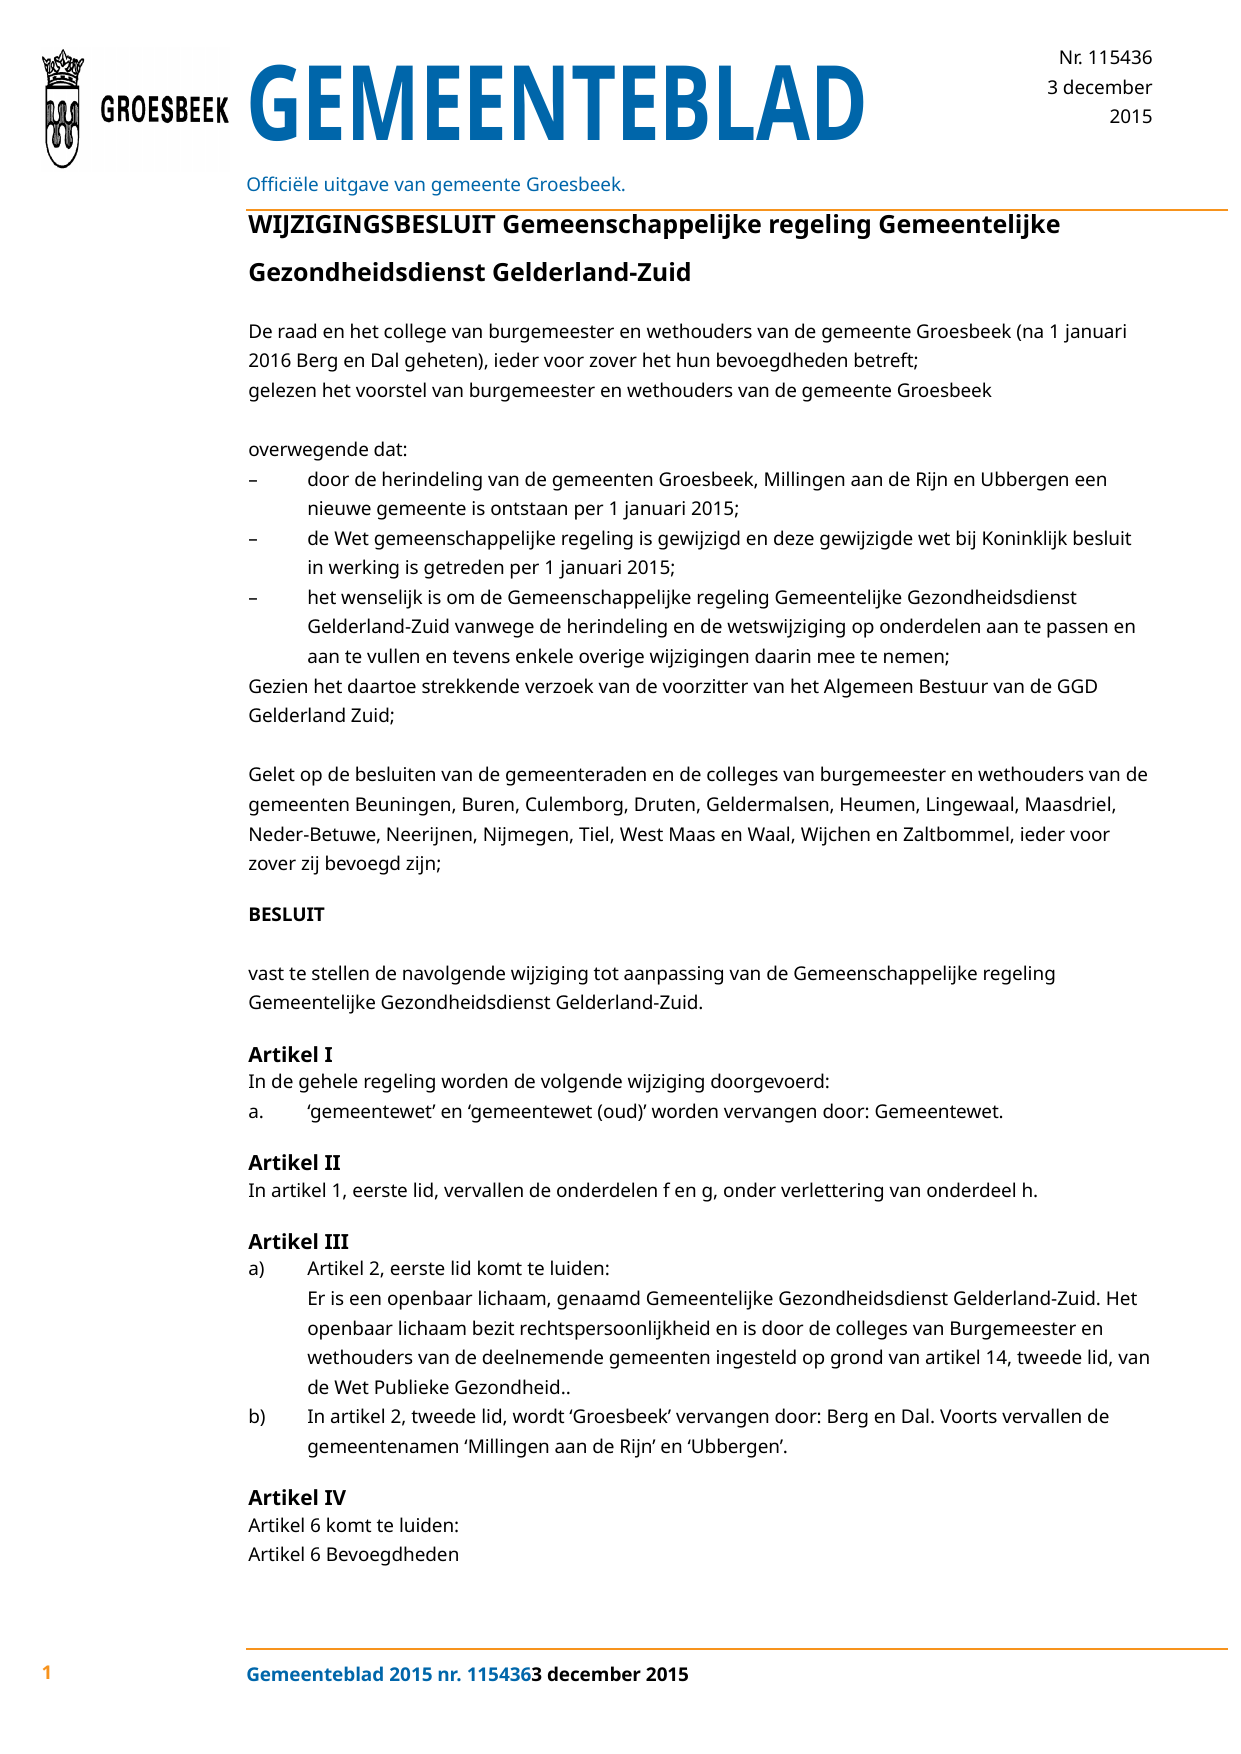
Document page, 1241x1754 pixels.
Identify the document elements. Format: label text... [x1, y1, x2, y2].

text vast te stellen de navolgende wijziging tot aanpassing van de Gemeenschappelijke regeling Gemeentelijke Gezondheidsdienst Gelderland-Zuid. [248, 960, 1152, 1015]
list door de herindeling van de gemeenten Groesbeek, Millingen aan de Rijn en Ubbergen een nieuwe gemeente is ontstaan per 1 januari 2015; [248, 466, 1152, 521]
text Artikel II [248, 1148, 1152, 1177]
text Artikel III [248, 1227, 1152, 1256]
text De raad en het college van burgemeester en wethouders van de gemeente Groesbeek (na 1 januari 2016 Berg en Dal geheten), ieder voor zover het hun bevoegdheden betreft; [248, 318, 1152, 373]
text gelezen het voorstel van burgemeester en wethouders van de gemeente Groesbeek [248, 377, 1152, 403]
text BESLUIT [248, 901, 1152, 926]
text WIJZIGINGSBESLUIT Gemeenschappelijke regeling Gemeentelijke Gezondheidsdienst Gelderland-Zuid [248, 211, 1152, 288]
list ‘gemeentewet’ en ‘gemeentewet (oud)’ worden vervangen door: Gemeentewet. [248, 1098, 1152, 1124]
text Artikel I [248, 1040, 1152, 1068]
list Er is een openbaar lichaam, genaamd Gemeentelijke Gezondheidsdienst Gelderland-Zuid. Het openbaar lichaam bezit rechtspersoonlijkheid en is door de colleges van Burgemeester en wethouders van de deelnemende gemeenten ingesteld op grond van artikel 14, tweede lid, van de Wet Publieke Gezondheid.. [248, 1285, 1152, 1400]
text In artikel 1, eerste lid, vervallen de onderdelen f en g, onder verlettering van onderdeel h. [248, 1177, 1152, 1202]
text Artikel 6 Bevoegdheden [248, 1542, 1152, 1567]
text overwegende dat: [248, 436, 1152, 462]
list In artikel 2, tweede lid, wordt ‘Groesbeek’ vervangen door: Berg en Dal. Voorts vervallen de gemeentenamen ‘Millingen aan de Rijn’ en ‘Ubbergen’. [248, 1403, 1152, 1459]
text In de gehele regeling worden de volgende wijziging doorgevoerd: [248, 1068, 1152, 1094]
text Gelet op de besluiten van de gemeenteraden en de colleges van burgemeester en wethouders van de gemeenten Beuningen, Buren, Culemborg, Druten, Geldermalsen, Heumen, Lingewaal, Maasdriel, Neder-Betuwe, Neerijnen, Nijmegen, Tiel, West Maas en Waal, Wijchen en Zaltbommel, ieder voor zover zij bevoegd zijn; [248, 762, 1152, 876]
list Artikel 2, eerste lid komt te luiden: [248, 1256, 1152, 1281]
text Artikel IV [248, 1483, 1152, 1512]
list de Wet gemeenschappelijke regeling is gewijzigd en deze gewijzigde wet bij Koninklijk besluit in werking is getreden per 1 januari 2015; [248, 525, 1152, 580]
text Artikel 6 komt te luiden: [248, 1512, 1152, 1538]
picture [41, 47, 231, 172]
list het wenselijk is om de Gemeenschappelijke regeling Gemeentelijke Gezondheidsdienst Gelderland-Zuid vanwege de herindeling en de wetswijziging op onderdelen aan te passen en aan te vullen en tevens enkele overige wijzigingen daarin mee te nemen; [248, 584, 1152, 669]
text Gezien het daartoe strekkende verzoek van de voorzitter van het Algemeen Bestuur van de GGD Gelderland Zuid; [248, 673, 1152, 728]
